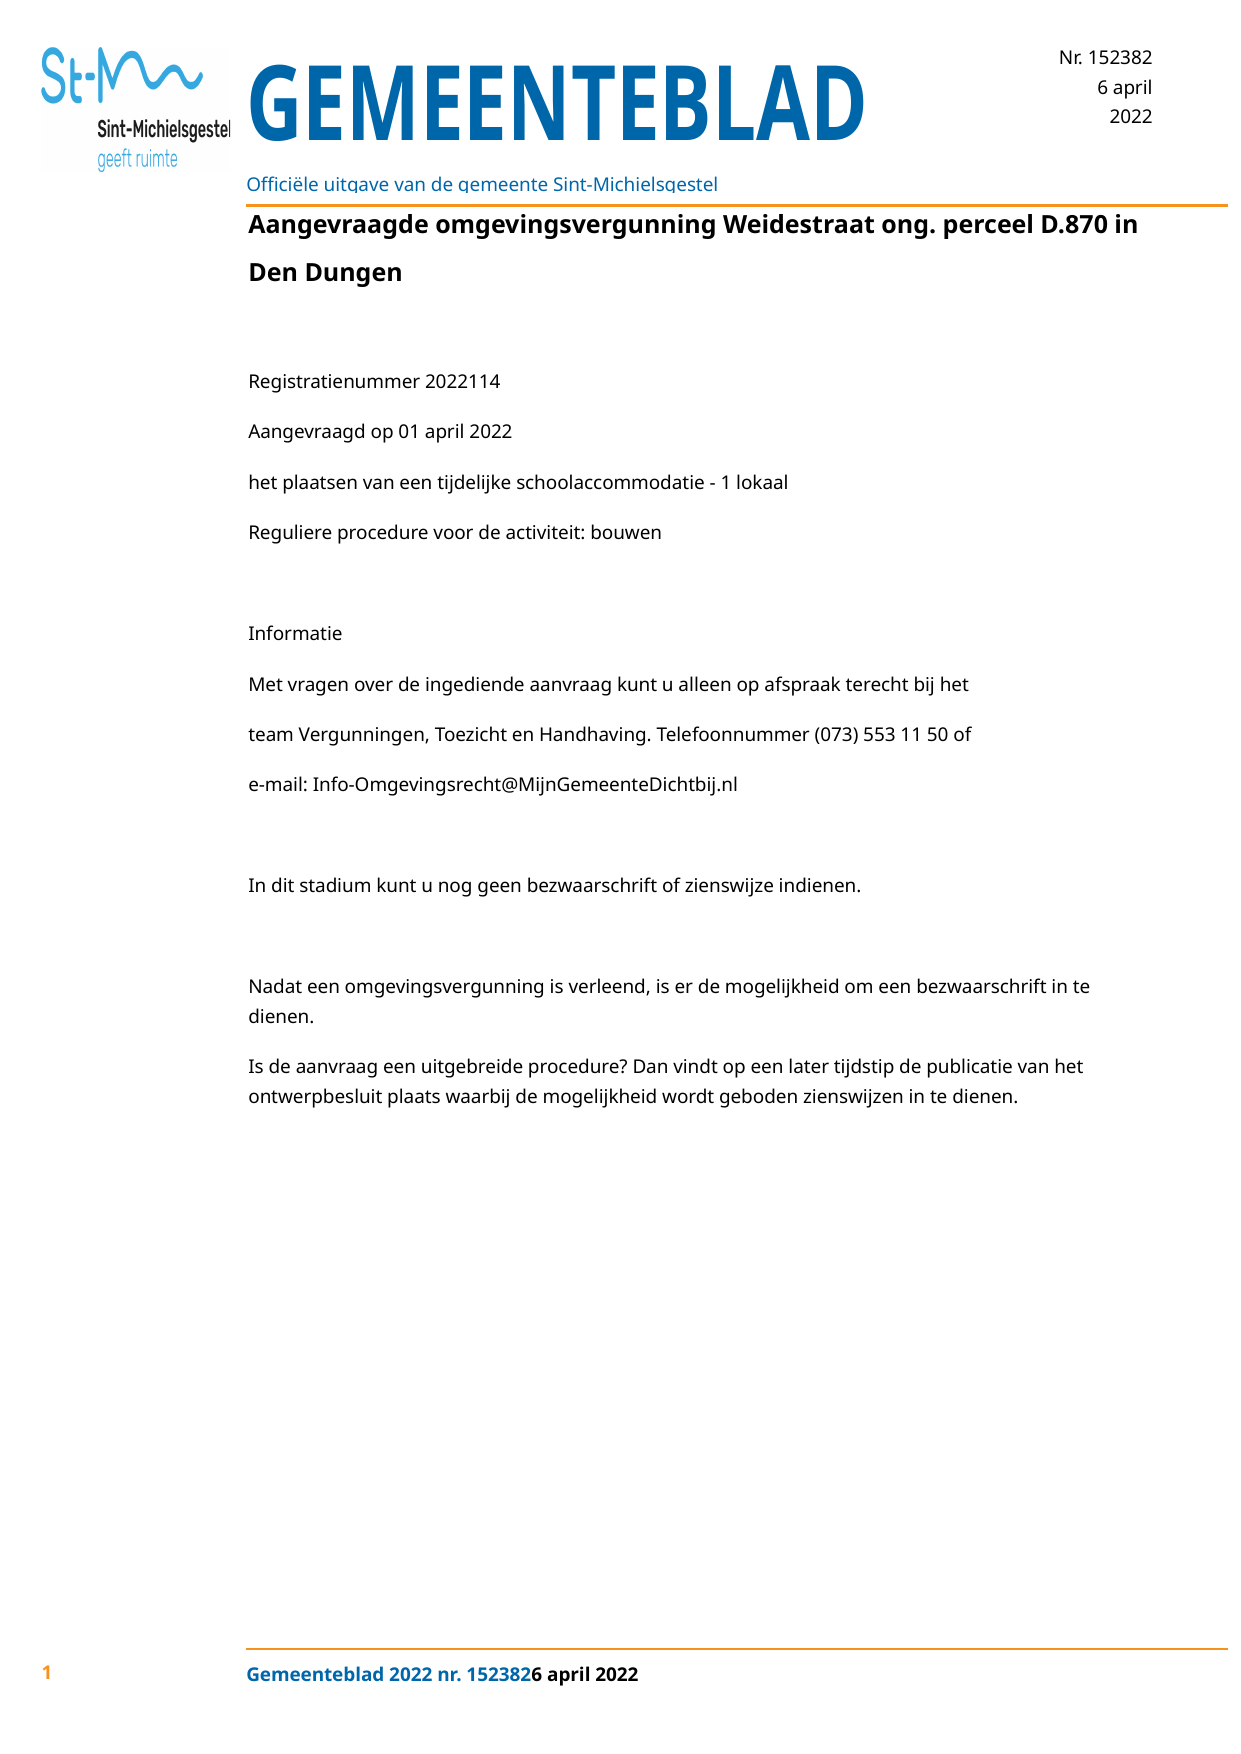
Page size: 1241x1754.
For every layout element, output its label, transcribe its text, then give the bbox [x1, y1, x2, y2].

text Informatie [248, 620, 1152, 646]
text e-mail: Info-Omgevingsrecht@MijnGemeenteDichtbij.nl [248, 772, 1152, 797]
text Registratienummer 2022114 [248, 368, 1152, 394]
picture [41, 47, 231, 172]
text team Vergunningen, Toezicht en Handhaving. Telefoonnummer (073) 553 11 50 of [248, 721, 1152, 747]
text Met vragen over de ingediende aanvraag kunt u alleen op afspraak terecht bij het [248, 671, 1152, 697]
text In dit stadium kunt u nog geen bezwaarschrift of zienswijze indienen. [248, 872, 1152, 898]
text Aangevraagd op 01 april 2022 [248, 419, 1152, 444]
text Is de aanvraag een uitgebreide procedure? Dan vindt op een later tijdstip de publicatie van het ontwerpbesluit plaats waarbij de mogelijkheid wordt geboden zienswijzen in te dienen. [248, 1053, 1152, 1109]
text het plaatsen van een tijdelijke schoolaccommodatie - 1 lokaal [248, 469, 1152, 495]
text Nadat een omgevingsvergunning is verleend, is er de mogelijkheid om een bezwaarschrift in te dienen. [248, 973, 1152, 1029]
text Reguliere procedure voor de activiteit: bouwen [248, 519, 1152, 545]
text Aangevraagde omgevingsvergunning Weidestraat ong. perceel D.870 in Den Dungen [248, 207, 1152, 288]
